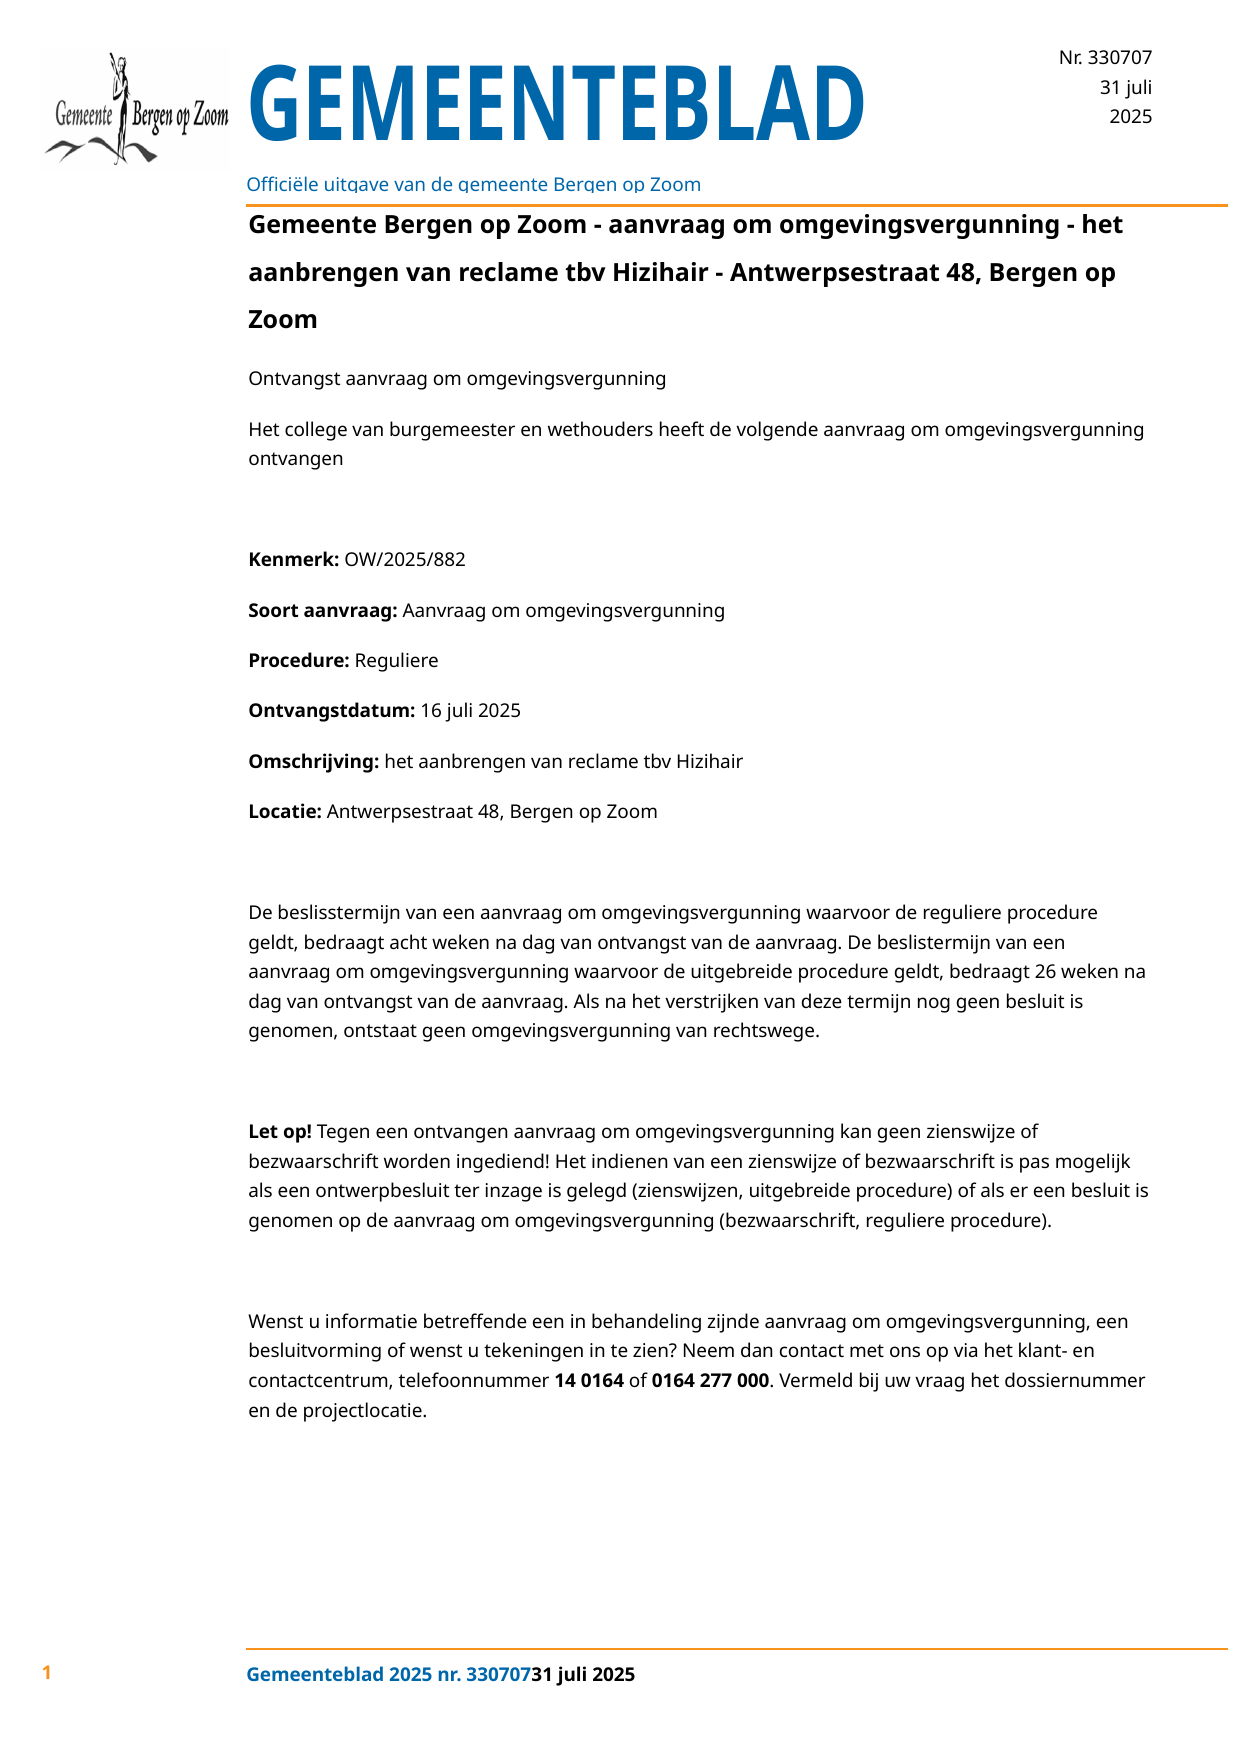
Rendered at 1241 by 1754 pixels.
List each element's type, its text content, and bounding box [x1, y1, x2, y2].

text Let op! Tegen een ontvangen aanvraag om omgevingsvergunning kan geen zienswijze of bezwaarschrift worden ingediend! Het indienen van een zienswijze of bezwaarschrift is pas mogelijk als een ontwerpbesluit ter inzage is gelegd (zienswijzen, uitgebreide procedure) of als er een besluit is genomen op de aanvraag om omgevingsvergunning (bezwaarschrift, reguliere procedure). [248, 1118, 1152, 1233]
text Locatie: Antwerpsestraat 48, Bergen op Zoom [248, 798, 1152, 824]
text Procedure: Reguliere [248, 647, 1152, 673]
text Wenst u informatie betreffende een in behandeling zijnde aanvraag om omgevingsvergunning, een besluitvorming of wenst u tekeningen in te zien? Neem dan contact met ons op via het klant- en contactcentrum, telefoonnummer 14 0164 of 0164 277 000. Vermeld bij uw vraag het dossiernummer en de projectlocatie. [248, 1308, 1152, 1422]
text Ontvangstdatum: 16 juli 2025 [248, 698, 1152, 723]
text Omschrijving: het aanbrengen van reclame tbv Hizihair [248, 748, 1152, 774]
text Kenmerk: OW/2025/882 [248, 546, 1152, 572]
text Ontvangst aanvraag om omgevingsvergunning [248, 366, 1152, 391]
text Soort aanvraag: Aanvraag om omgevingsvergunning [248, 597, 1152, 622]
picture [41, 47, 231, 172]
text Het college van burgemeester en wethouders heeft de volgende aanvraag om omgevingsvergunning ontvangen [248, 416, 1152, 471]
text De beslisstermijn van een aanvraag om omgevingsvergunning waarvoor de reguliere procedure geldt, bedraagt acht weken na dag van ontvangst van de aanvraag. De beslistermijn van een aanvraag om omgevingsvergunning waarvoor de uitgebreide procedure geldt, bedraagt 26 weken na dag van ontvangst van de aanvraag. Als na het verstrijken van deze termijn nog geen besluit is genomen, ontstaat geen omgevingsvergunning van rechtswege. [248, 899, 1152, 1043]
text Gemeente Bergen op Zoom - aanvraag om omgevingsvergunning - het aanbrengen van reclame tbv Hizihair - Antwerpsestraat 48, Bergen op Zoom [248, 207, 1152, 336]
